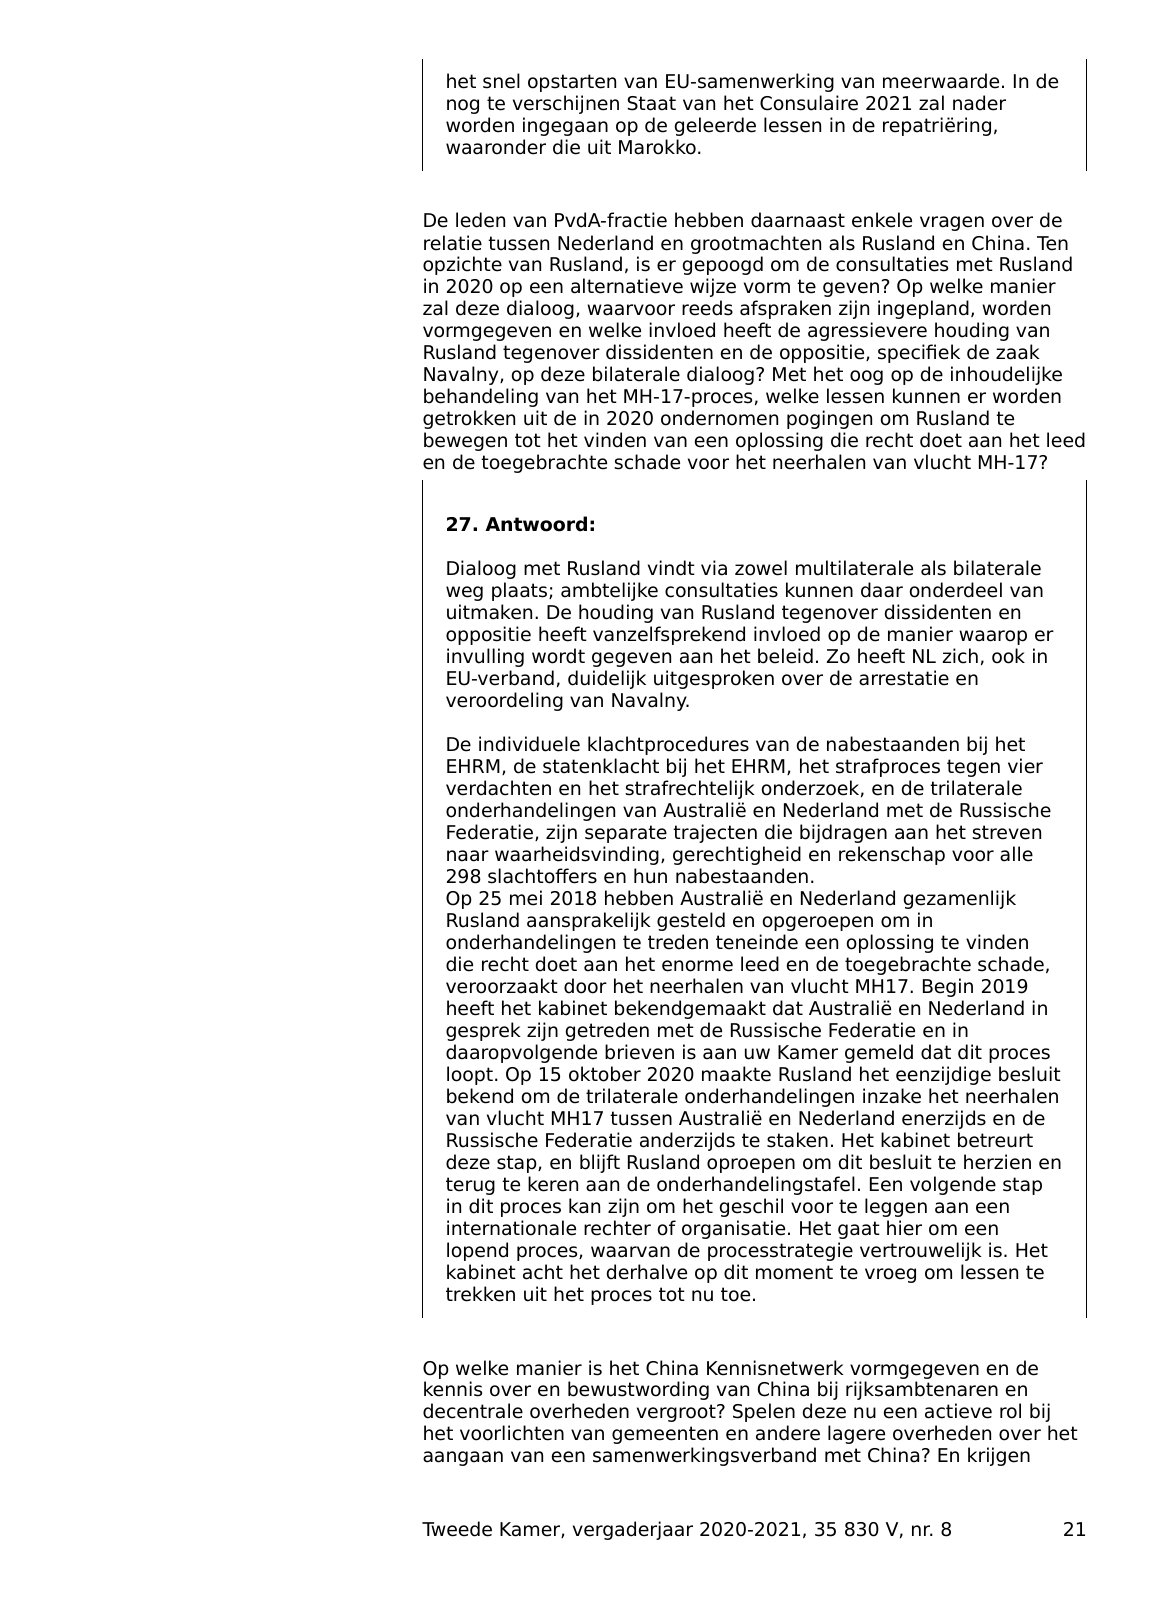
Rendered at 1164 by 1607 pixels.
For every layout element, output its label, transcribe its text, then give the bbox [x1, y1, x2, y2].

table_header 27. Antwoord: Dialoog met Rusland vindt via zowel multilaterale als bilaterale weg plaats; ambtelijke consultaties kunnen daar onderdeel van uitmaken. De houding van Rusland tegenover dissidenten en oppositie heeft vanzelfsprekend invloed op de manier waarop er invulling wordt gegeven aan het beleid. Zo heeft NL zich, ook in EU-verband, duidelijk uitgesproken over de arrestatie en veroordeling van Navalny. De individuele klachtprocedures van de nabestaanden bij het EHRM, de statenklacht bij het EHRM, het strafproces tegen vier verdachten en het strafrechtelijk onderzoek, en de trilaterale onderhandelingen van Australië en Nederland met de Russische Federatie, zijn separate trajecten die bijdragen aan het streven naar waarheidsvinding, gerechtigheid en rekenschap voor alle 298 slachtoffers en hun nabestaanden. Op 25 mei 2018 hebben Australië en Nederland gezamenlijk Rusland aansprakelijk gesteld en opgeroepen om in onderhandelingen te treden teneinde een oplossing te vinden die recht doet aan het enorme leed en de toegebrachte schade, veroorzaakt door het neerhalen van vlucht MH17. Begin 2019 heeft het kabinet bekendgemaakt dat Australië en Nederland in gesprek zijn getreden met de Russische Federatie en in daaropvolgende brieven is aan uw Kamer gemeld dat dit proces loopt. Op 15 oktober 2020 maakte Rusland het eenzijdige besluit bekend om de trilaterale onderhandelingen inzake het neerhalen van vlucht MH17 tussen Australië en Nederland enerzijds en de Russische Federatie anderzijds te staken. Het kabinet betreurt deze stap, en blijft Rusland oproepen om dit besluit te herzien en terug te keren aan de onderhandelingstafel. Een volgende stap in dit proces kan zijn om het geschil voor te leggen aan een internationale rechter of organisatie. Het gaat hier om een lopend proces, waarvan de processtrategie vertrouwelijk is. Het kabinet acht het derhalve op dit moment te vroeg om lessen te trekken uit het proces tot nu toe. [423, 480, 1086, 1317]
text De leden van PvdA-fractie hebben daarnaast enkele vragen over de relatie tussen Nederland en grootmachten als Rusland en China. Ten opzichte van Rusland, is er gepoogd om de consultaties met Rusland in 2020 op een alternatieve wijze vorm te geven? Op welke manier zal deze dialoog, waarvoor reeds afspraken zijn ingepland, worden vormgegeven en welke invloed heeft de agressievere houding van Rusland tegenover dissidenten en de oppositie, specifiek de zaak Navalny, op deze bilaterale dialoog? Met het oog op de inhoudelijke behandeling van het MH-17-proces, welke lessen kunnen er worden getrokken uit de in 2020 ondernomen pogingen om Rusland te bewegen tot het vinden van een oplossing die recht doet aan het leed en de toegebrachte schade voor het neerhalen van vlucht MH-17? [422, 210, 1087, 474]
text Op welke manier is het China Kennisnetwerk vormgegeven en de kennis over en bewustwording van China bij rijksambtenaren en decentrale overheden vergroot? Spelen deze nu een actieve rol bij het voorlichten van gemeenten en andere lagere overheden over het aangaan van een samenwerkingsverband met China? En krijgen [422, 1357, 1087, 1467]
table_header het snel opstarten van EU-samenwerking van meerwaarde. In de nog te verschijnen Staat van het Consulaire 2021 zal nader worden ingegaan op de geleerde lessen in de repatriëring, waaronder die uit Marokko. [423, 59, 1086, 171]
